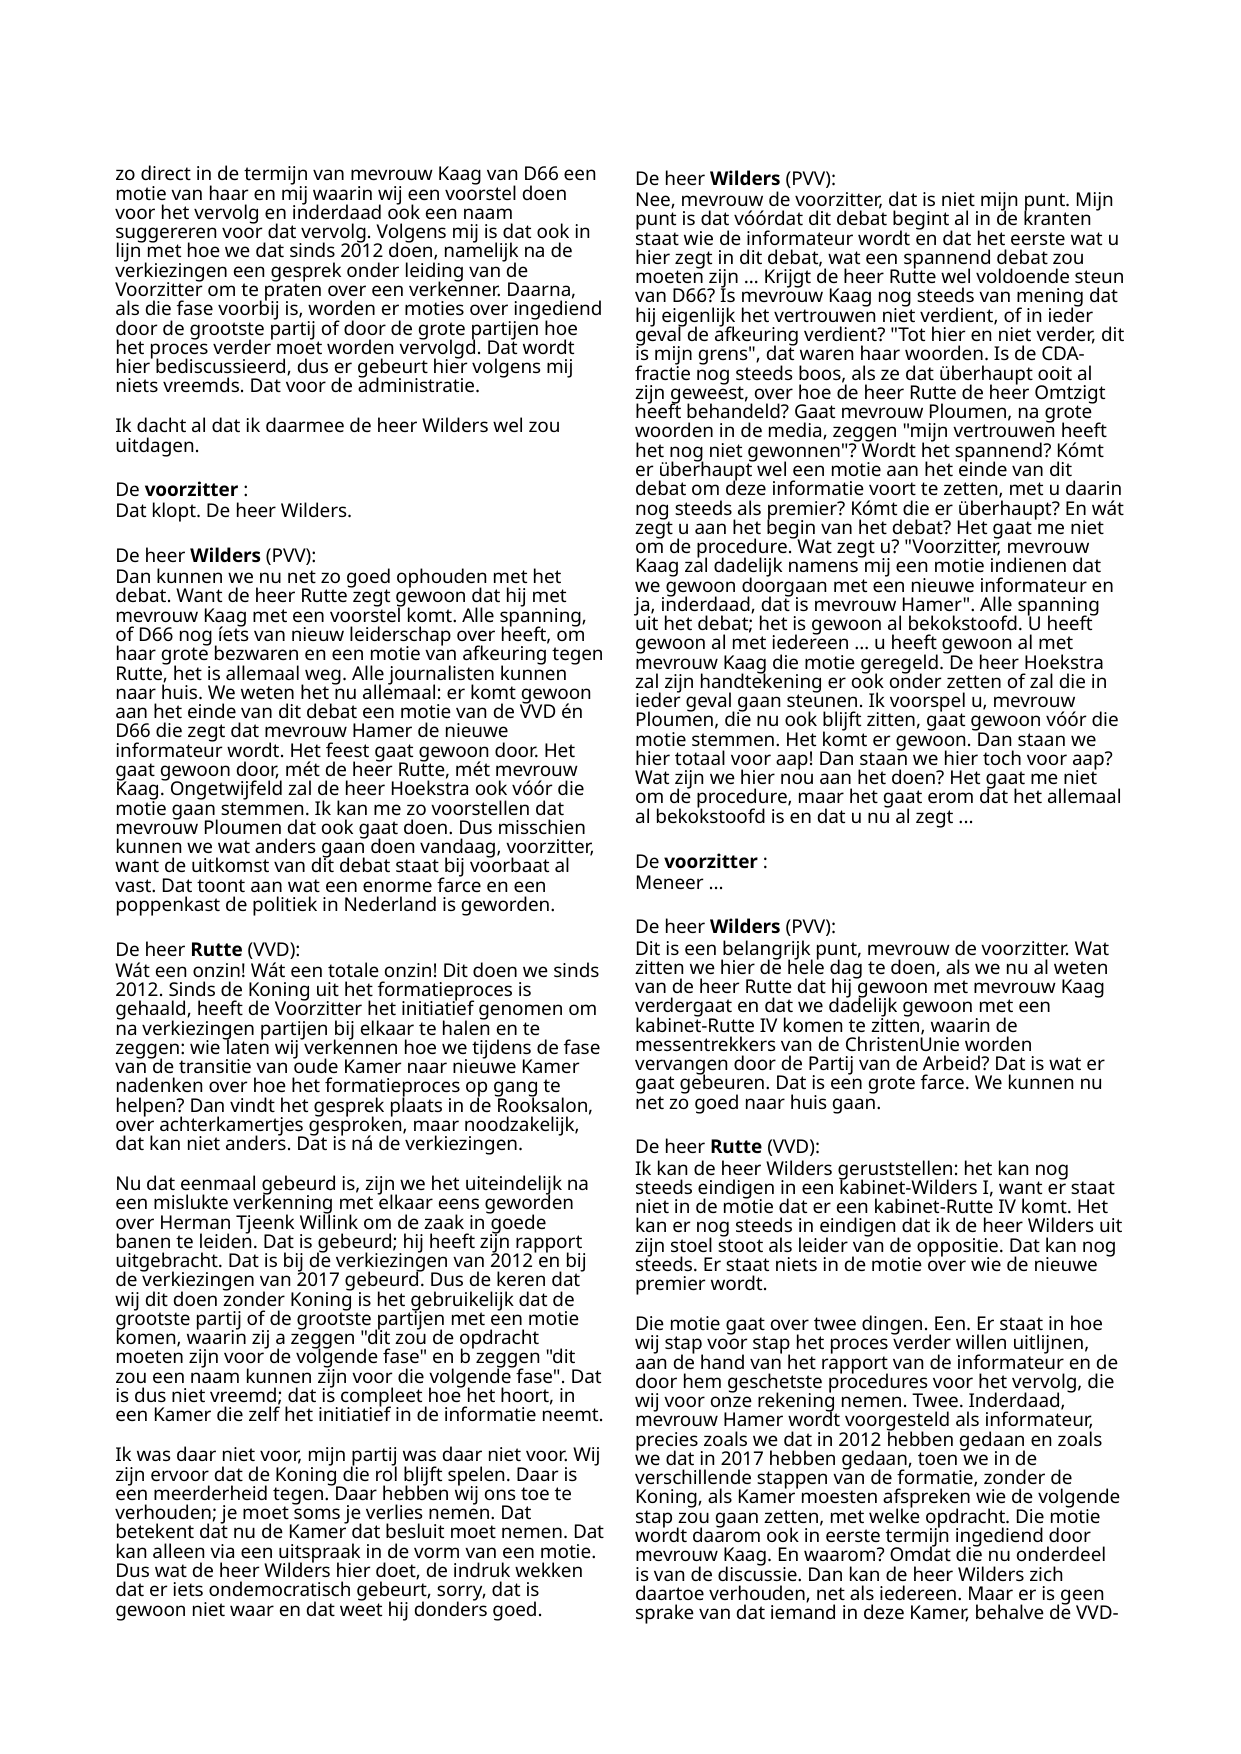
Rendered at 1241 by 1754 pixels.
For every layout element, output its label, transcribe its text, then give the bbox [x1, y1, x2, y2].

text De heer Rutte (VVD): [635, 1134, 1125, 1159]
text Ik was daar niet voor, mijn partij was daar niet voor. Wij zijn ervoor dat de Koning die rol blijft spelen. Daar is een meerderheid tegen. Daar hebben wij ons toe te verhouden; je moet soms je verlies nemen. Dat betekent dat nu de Kamer dat besluit moet nemen. Dat kan alleen via een uitspraak in de vorm van een motie. Dus wat de heer Wilders hier doet, de indruk wekken dat er iets ondemocratisch gebeurt, sorry, dat is gewoon niet waar en dat weet hij donders goed. [115, 1446, 605, 1620]
text Ik kan de heer Wilders geruststellen: het kan nog steeds eindigen in een kabinet-Wilders I, want er staat niet in de motie dat er een kabinet-Rutte IV komt. Het kan er nog steeds in eindigen dat ik de heer Wilders uit zijn stoel stoot als leider van de oppositie. Dat kan nog steeds. Er staat niets in de motie over wie de nieuwe premier wordt. [635, 1159, 1125, 1294]
text Die motie gaat over twee dingen. Een. Er staat in hoe wij stap voor stap het proces verder willen uitlijnen, aan de hand van het rapport van de informateur en de door hem geschetste procedures voor het vervolg, die wij voor onze rekening nemen. Twee. Inderdaad, mevrouw Hamer wordt voorgesteld als informateur, precies zoals we dat in 2012 hebben gedaan en zoals we dat in 2017 hebben gedaan, toen we in de verschillende stappen van de formatie, zonder de Koning, als Kamer moesten afspreken wie de volgende stap zou gaan zetten, met welke opdracht. Die motie wordt daarom ook in eerste termijn ingediend door mevrouw Kaag. En waarom? Omdat die nu onderdeel is van de discussie. Dan kan de heer Wilders zich daartoe verhouden, net als iedereen. Maar er is geen sprake van dat iemand in deze Kamer, behalve de VVD- [635, 1315, 1125, 1623]
text Meneer ... [635, 874, 1125, 893]
text Nee, mevrouw de voorzitter, dat is niet mijn punt. Mijn punt is dat vóórdat dit debat begint al in de kranten staat wie de informateur wordt en dat het eerste wat u hier zegt in dit debat, wat een spannend debat zou moeten zijn … Krijgt de heer Rutte wel voldoende steun van D66? Is mevrouw Kaag nog steeds van mening dat hij eigenlijk het vertrouwen niet verdient, of in ieder geval de afkeuring verdient? "Tot hier en niet verder, dit is mijn grens", dat waren haar woorden. Is de CDA-fractie nog steeds boos, als ze dat überhaupt ooit al zijn geweest, over hoe de heer Rutte de heer Omtzigt heeft behandeld? Gaat mevrouw Ploumen, na grote woorden in de media, zeggen "mijn vertrouwen heeft het nog niet gewonnen"? Wordt het spannend? Kómt er überhaupt wel een motie aan het einde van dit debat om deze informatie voort te zetten, met u daarin nog steeds als premier? Kómt die er überhaupt? En wát zegt u aan het begin van het debat? Het gaat me niet om de procedure. Wat zegt u? "Voorzitter, mevrouw Kaag zal dadelijk namens mij een motie indienen dat we gewoon doorgaan met een nieuwe informateur en ja, inderdaad, dat is mevrouw Hamer". Alle spanning uit het debat; het is gewoon al bekokstoofd. U heeft gewoon al met iedereen … u heeft gewoon al met mevrouw Kaag die motie geregeld. De heer Hoekstra zal zijn handtekening er ook onder zetten of zal die in ieder geval gaan steunen. Ik voorspel u, mevrouw Ploumen, die nu ook blijft zitten, gaat gewoon vóór die motie stemmen. Het komt er gewoon. Dan staan we hier totaal voor aap! Dan staan we hier toch voor aap? Wat zijn we hier nou aan het doen? Het gaat me niet om de procedure, maar het gaat erom dat het allemaal al bekokstoofd is en dat u nu al zegt ... [635, 191, 1125, 827]
text De heer Wilders (PVV): [635, 914, 1125, 939]
text Dat klopt. De heer Wilders. [115, 502, 605, 522]
text Dit is een belangrijk punt, mevrouw de voorzitter. Wat zitten we hier de hele dag te doen, als we nu al weten van de heer Rutte dat hij gewoon met mevrouw Kaag verdergaat en dat we dadelijk gewoon met een kabinet-Rutte IV komen te zitten, waarin de messentrekkers van de ChristenUnie worden vervangen door de Partij van de Arbeid? Dat is wat er gaat gebeuren. Dat is een grote farce. We kunnen nu net zo goed naar huis gaan. [635, 939, 1125, 1113]
text zo direct in de termijn van mevrouw Kaag van D66 een motie van haar en mij waarin wij een voorstel doen voor het vervolg en inderdaad ook een naam suggereren voor dat vervolg. Volgens mij is dat ook in lijn met hoe we dat sinds 2012 doen, namelijk na de verkiezingen een gesprek onder leiding van de Voorzitter om te praten over een verkenner. Daarna, als die fase voorbij is, worden er moties over ingediend door de grootste partij of door de grote partijen hoe het proces verder moet worden vervolgd. Dat wordt hier bediscussieerd, dus er gebeurt hier volgens mij niets vreemds. Dat voor de administratie. [115, 165, 605, 397]
text De voorzitter : [115, 477, 605, 502]
text Ik dacht al dat ik daarmee de heer Wilders wel zou uitdagen. [115, 417, 605, 456]
text De heer Wilders (PVV): [115, 542, 605, 568]
text Dan kunnen we nu net zo goed ophouden met het debat. Want de heer Rutte zegt gewoon dat hij met mevrouw Kaag met een voorstel komt. Alle spanning, of D66 nog íets van nieuw leiderschap over heeft, om haar grote bezwaren en een motie van afkeuring tegen Rutte, het is allemaal weg. Alle journalisten kunnen naar huis. We weten het nu allemaal: er komt gewoon aan het einde van dit debat een motie van de VVD én D66 die zegt dat mevrouw Hamer de nieuwe informateur wordt. Het feest gaat gewoon door. Het gaat gewoon door, mét de heer Rutte, mét mevrouw Kaag. Ongetwijfeld zal de heer Hoekstra ook vóór die motie gaan stemmen. Ik kan me zo voorstellen dat mevrouw Ploumen dat ook gaat doen. Dus misschien kunnen we wat anders gaan doen vandaag, voorzitter, want de uitkomst van dit debat staat bij voorbaat al vast. Dat toont aan wat een enorme farce en een poppenkast de politiek in Nederland is geworden. [115, 568, 605, 915]
text De heer Wilders (PVV): [635, 165, 1125, 191]
text Nu dat eenmaal gebeurd is, zijn we het uiteindelijk na een mislukte verkenning met elkaar eens geworden over Herman Tjeenk Willink om de zaak in goede banen te leiden. Dat is gebeurd; hij heeft zijn rapport uitgebracht. Dat is bij de verkiezingen van 2012 en bij de verkiezingen van 2017 gebeurd. Dus de keren dat wij dit doen zonder Koning is het gebruikelijk dat de grootste partij of de grootste partijen met een motie komen, waarin zij a zeggen "dit zou de opdracht moeten zijn voor de volgende fase" en b zeggen "dit zou een naam kunnen zijn voor die volgende fase". Dat is dus niet vreemd; dat is compleet hoe het hoort, in een Kamer die zelf het initiatief in de informatie neemt. [115, 1175, 605, 1426]
text De voorzitter : [635, 848, 1125, 874]
text Wát een onzin! Wát een totale onzin! Dit doen we sinds 2012. Sinds de Koning uit het formatieproces is gehaald, heeft de Voorzitter het initiatief genomen om na verkiezingen partijen bij elkaar te halen en te zeggen: wie laten wij verkennen hoe we tijdens de fase van de transitie van oude Kamer naar nieuwe Kamer nadenken over hoe het formatieproces op gang te helpen? Dan vindt het gesprek plaats in de Rooksalon, over achterkamertjes gesproken, maar noodzakelijk, dat kan niet anders. Dat is ná de verkiezingen. [115, 962, 605, 1154]
text De heer Rutte (VVD): [115, 936, 605, 962]
